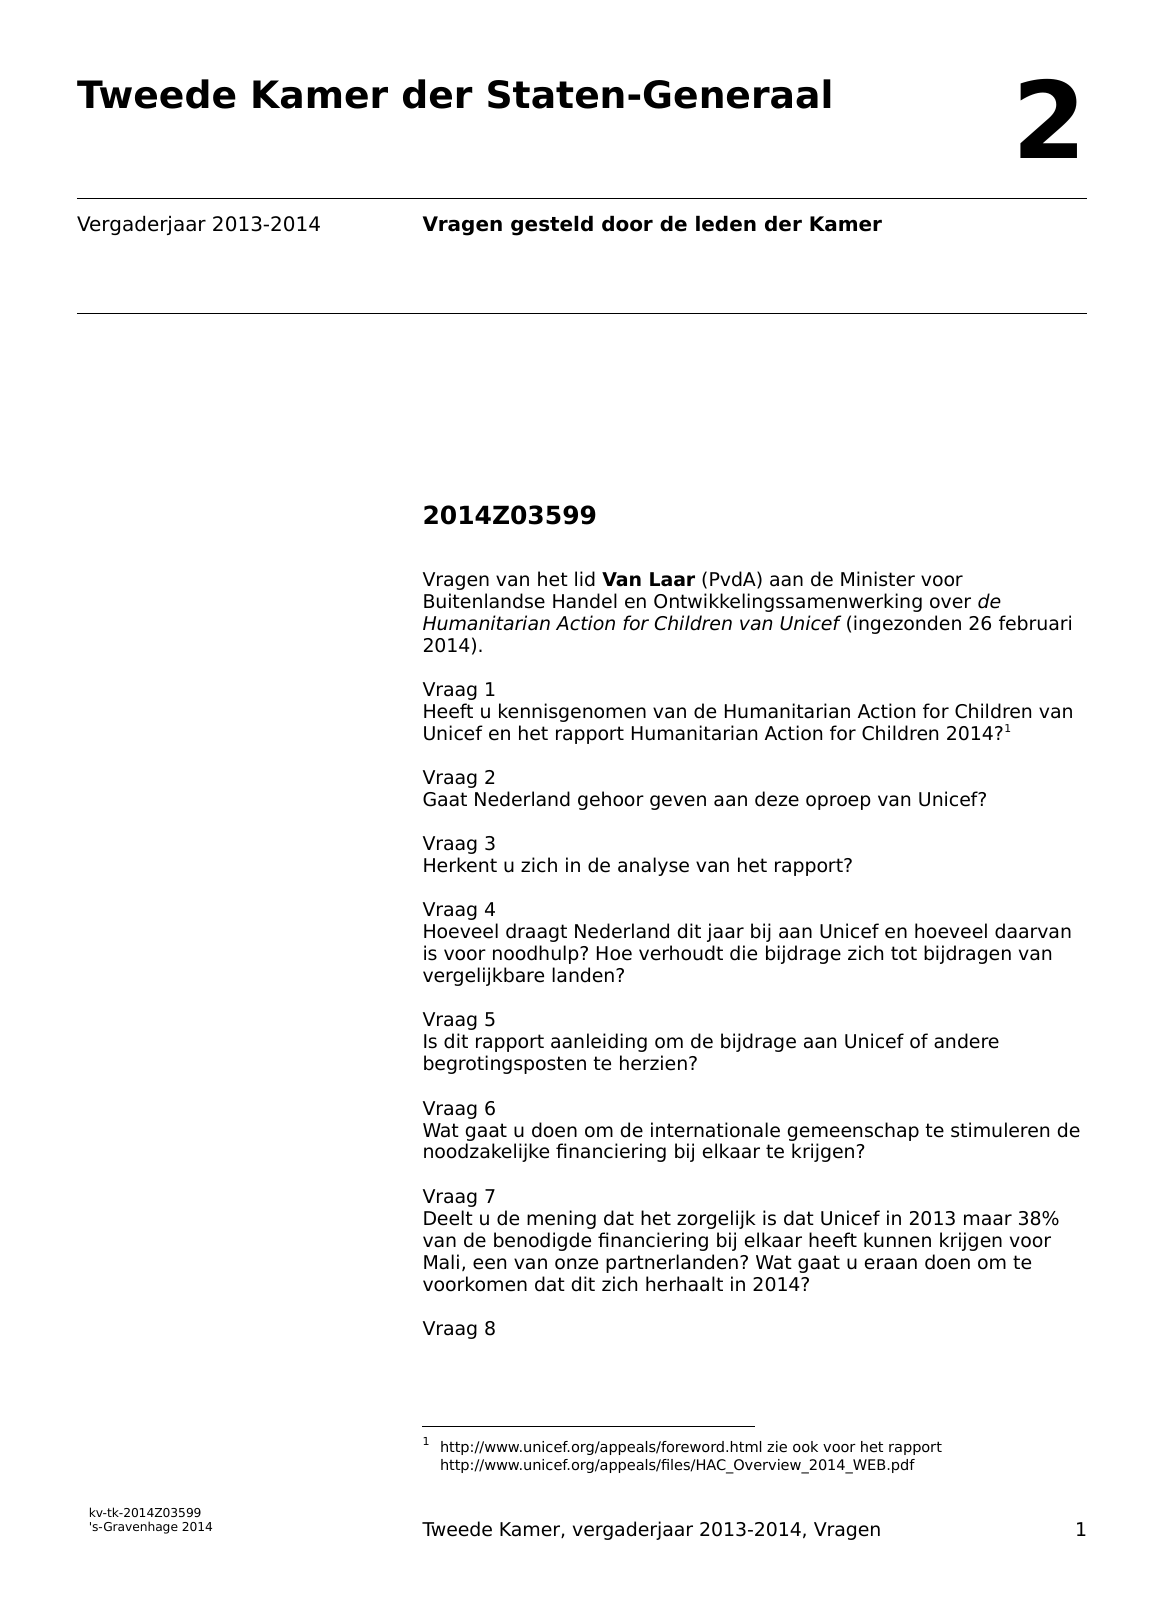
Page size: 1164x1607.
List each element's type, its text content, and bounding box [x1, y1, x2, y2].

text 2014Z03599 [422, 501, 1087, 531]
text Vraag 6 [422, 1097, 1087, 1119]
text http://www.unicef.org/appeals/foreword.html zie ook voor het rapport http://www.unicef.org/appeals/files/HAC_Overview_2014_WEB.pdf [422, 1435, 1087, 1474]
text Vraag 2 [422, 767, 1087, 789]
text Deelt u de mening dat het zorgelijk is dat Unicef in 2013 maar 38% van de benodigde financiering bij elkaar heeft kunnen krijgen voor Mali, een van onze partnerlanden? Wat gaat u eraan doen om te voorkomen dat dit zich herhaalt in 2014? [422, 1208, 1087, 1296]
table_header Tweede Kamer der Staten-Generaal [77, 59, 886, 198]
text Gaat Nederland gehoor geven aan deze oproep van Unicef? [422, 789, 1087, 811]
text Is dit rapport aanleiding om de bijdrage aan Unicef of andere begrotingsposten te herzien? [422, 1031, 1087, 1075]
text 's-Gravenhage 2014 [88, 1520, 323, 1534]
text Vragen van het lid Van Laar (PvdA) aan de Minister voor Buitenlandse Handel en Ontwikkelingssamenwerking over de Humanitarian Action for Children van Unicef (ingezonden 26 februari 2014). [422, 569, 1087, 657]
text Herkent u zich in de analyse van het rapport? [422, 855, 1087, 877]
text Wat gaat u doen om de internationale gemeenschap te stimuleren de noodzakelijke financiering bij elkaar te krijgen? [422, 1119, 1087, 1163]
text Vraag 4 [422, 899, 1087, 921]
table_cell Vragen gesteld door de leden der Kamer [422, 199, 1087, 313]
text Heeft u kennisgenomen van de Humanitarian Action for Children van Unicef en het rapport Humanitarian Action for Children 2014? [422, 701, 1087, 745]
text Vraag 3 [422, 833, 1087, 855]
table_cell Vergaderjaar 2013-2014 [77, 199, 422, 313]
text kv-tk-2014Z03599 [88, 1506, 323, 1520]
text Vraag 5 [422, 1009, 1087, 1031]
text Vraag 1 [422, 679, 1087, 701]
text Vraag 8 [422, 1318, 1087, 1340]
table_header 2 [886, 59, 1087, 198]
text Vraag 7 [422, 1186, 1087, 1208]
text Hoeveel draagt Nederland dit jaar bij aan Unicef en hoeveel daarvan is voor noodhulp? Hoe verhoudt die bijdrage zich tot bijdragen van vergelijkbare landen? [422, 921, 1087, 987]
